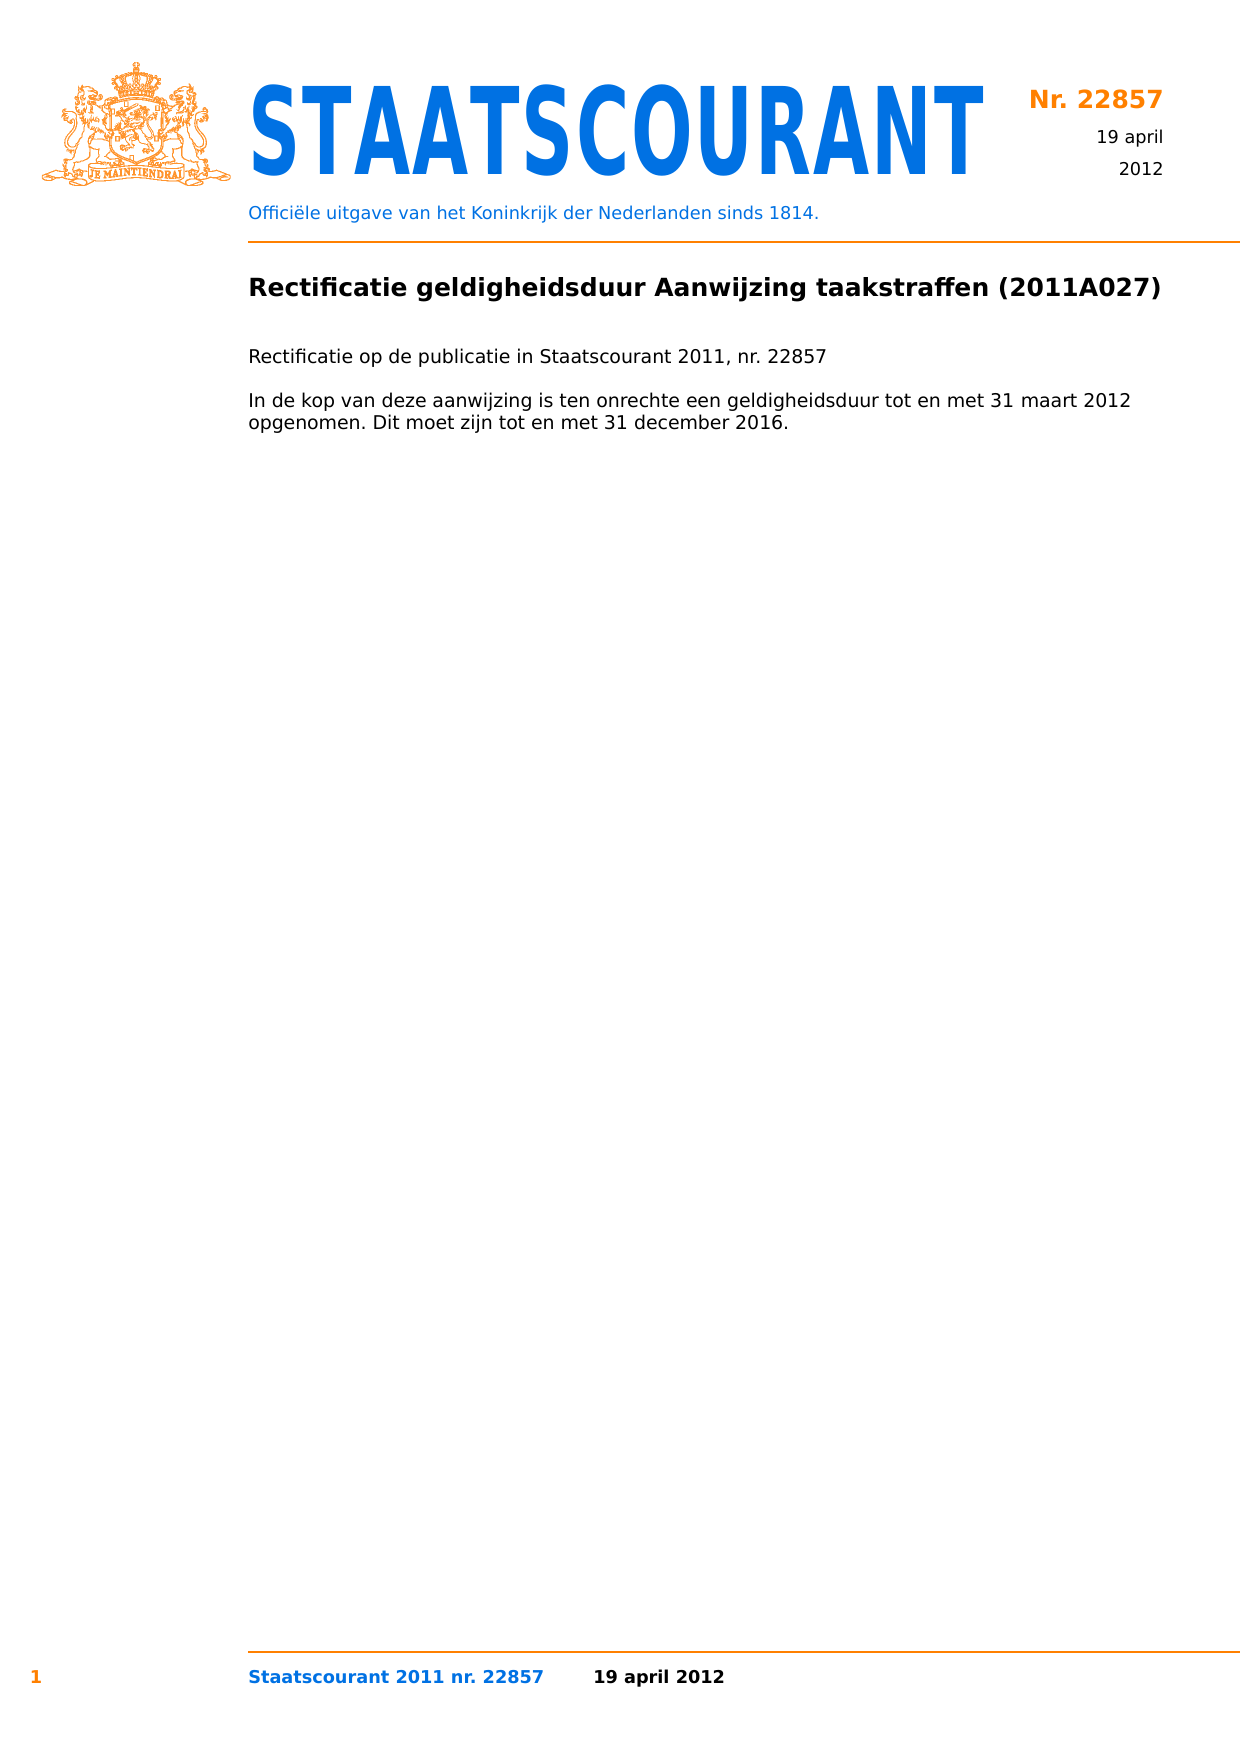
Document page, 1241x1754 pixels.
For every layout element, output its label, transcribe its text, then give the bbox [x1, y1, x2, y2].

text Rectificatie op de publicatie in Staatscourant 2011, nr. 22857 [248, 346, 1163, 368]
table_cell 2012 [998, 153, 1240, 203]
table_header [25, 62, 248, 241]
table_cell 19 april [998, 121, 1240, 153]
table_header STAATSCOURANT [248, 62, 998, 203]
table_cell Officiële uitgave van het Koninkrijk der Nederlanden sinds 1814. [248, 203, 1240, 241]
table_header Nr. 22857 [998, 62, 1240, 121]
text In de kop van deze aanwijzing is ten onrechte een geldigheidsduur tot en met 31 maart 2012 opgenomen. Dit moet zijn tot en met 31 december 2016. [248, 390, 1163, 434]
picture [41, 62, 231, 186]
subtitle Rectificatie geldigheidsduur Aanwijzing taakstraffen (2011A027) [248, 273, 1163, 302]
